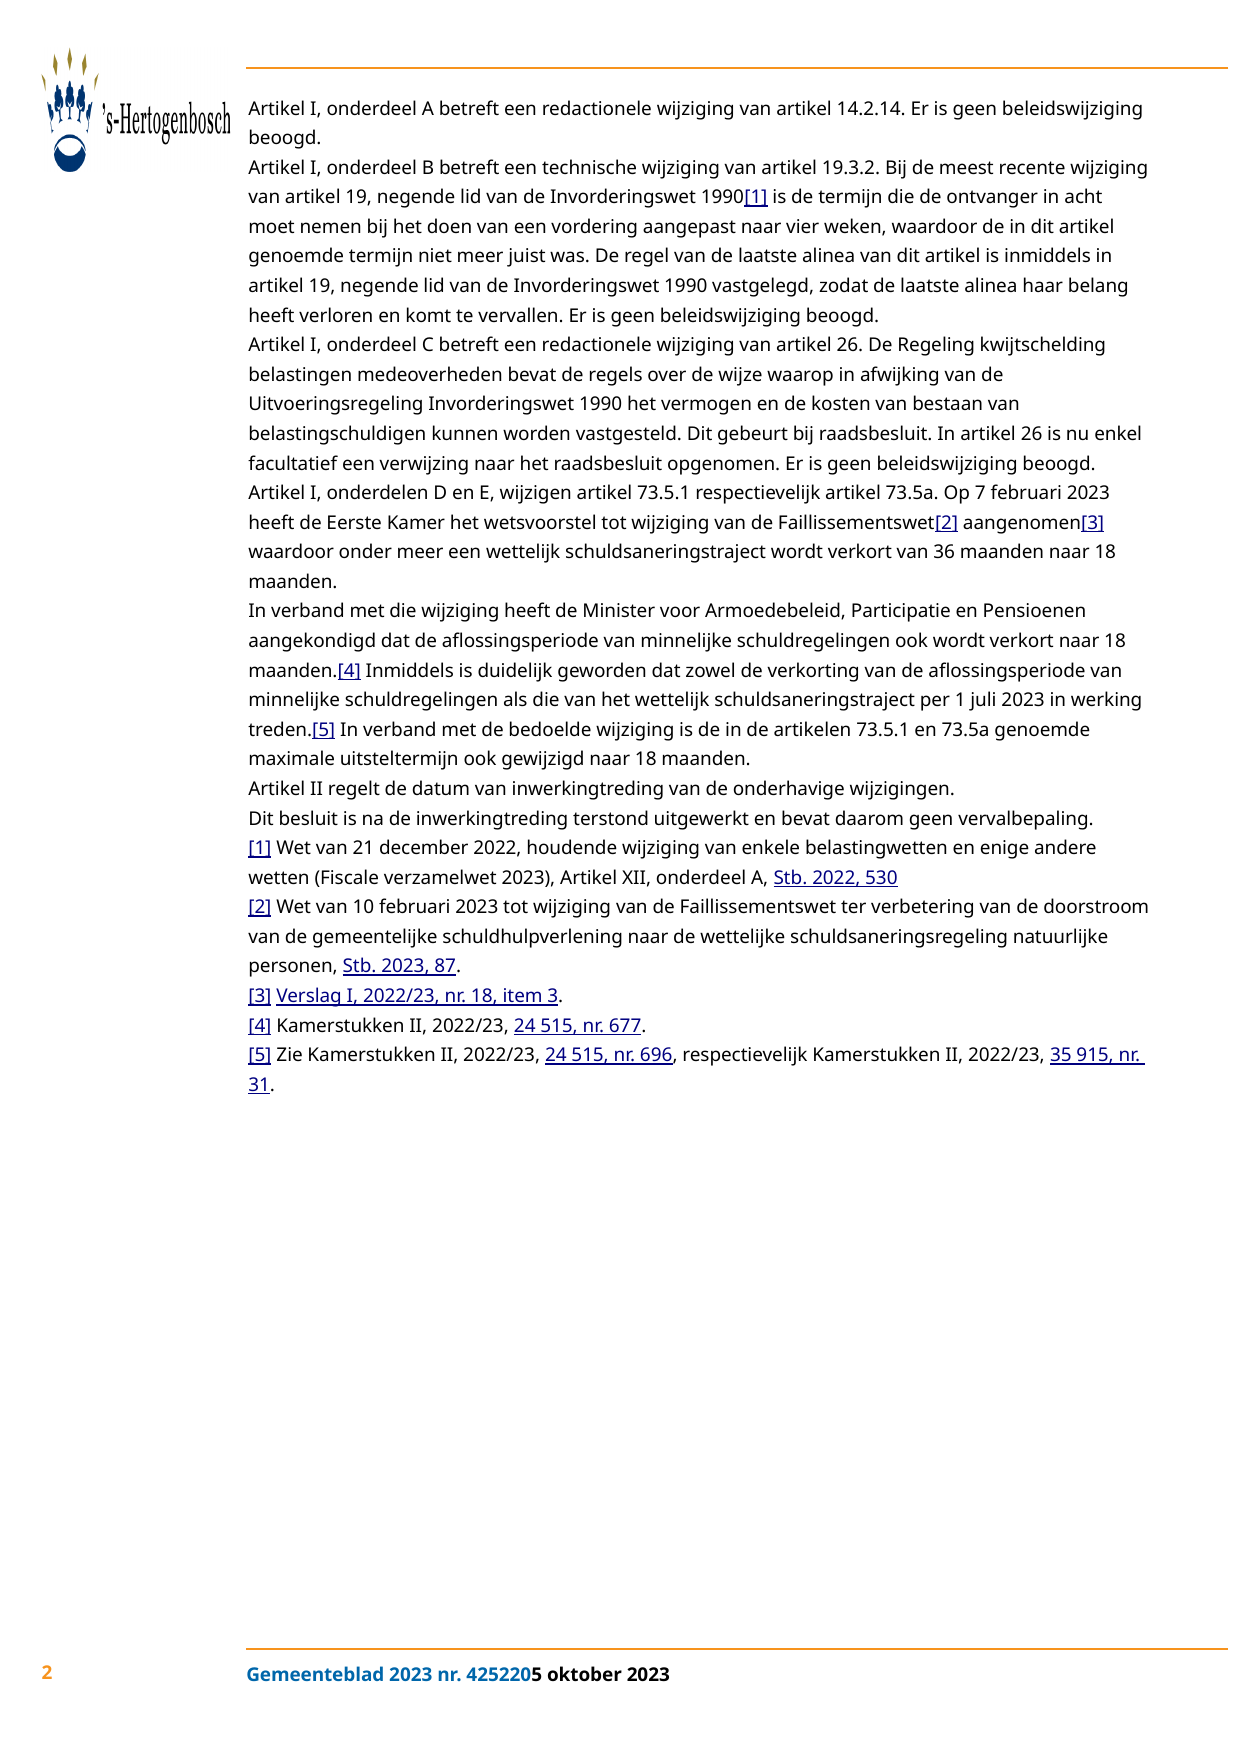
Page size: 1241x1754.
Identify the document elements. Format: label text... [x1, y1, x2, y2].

picture [41, 47, 231, 172]
text Dit besluit is na de inwerkingtreding terstond uitgewerkt en bevat daarom geen vervalbepaling. [248, 805, 1152, 831]
text Artikel I, onderdeel A betreft een redactionele wijziging van artikel 14.2.14. Er is geen beleidswijziging beoogd. [248, 95, 1152, 150]
text [3] Verslag I, 2022/23, nr. 18, item 3. [248, 982, 1152, 1008]
text [4] Kamerstukken II, 2022/23, 24 515, nr. 677. [248, 1012, 1152, 1038]
text [1] Wet van 21 december 2022, houdende wijziging van enkele belastingwetten en enige andere wetten (Fiscale verzamelwet 2023), Artikel XII, onderdeel A, Stb. 2022, 530 [248, 834, 1152, 890]
text In verband met die wijziging heeft de Minister voor Armoedebeleid, Participatie en Pensioenen [248, 598, 1152, 623]
text Artikel I, onderdeel C betreft een redactionele wijziging van artikel 26. De Regeling kwijtschelding belastingen medeoverheden bevat de regels over de wijze waarop in afwijking van de Uitvoeringsregeling Invorderingswet 1990 het vermogen en de kosten van bestaan van belastingschuldigen kunnen worden vastgesteld. Dit gebeurt bij raadsbesluit. In artikel 26 is nu enkel facultatief een verwijzing naar het raadsbesluit opgenomen. Er is geen beleidswijziging beoogd. [248, 331, 1152, 476]
text [2] Wet van 10 februari 2023 tot wijziging van de Faillissementswet ter verbetering van de doorstroom van de gemeentelijke schuldhulpverlening naar de wettelijke schuldsaneringsregeling natuurlijke personen, Stb. 2023, 87. [248, 893, 1152, 978]
text Artikel II regelt de datum van inwerkingtreding van de onderhavige wijzigingen. [248, 775, 1152, 801]
text Artikel I, onderdeel B betreft een technische wijziging van artikel 19.3.2. Bij de meest recente wijziging van artikel 19, negende lid van de Invorderingswet 1990[1] is de termijn die de ontvanger in acht moet nemen bij het doen van een vordering aangepast naar vier weken, waardoor de in dit artikel genoemde termijn niet meer juist was. De regel van de laatste alinea van dit artikel is inmiddels in artikel 19, negende lid van de Invorderingswet 1990 vastgelegd, zodat de laatste alinea haar belang heeft verloren en komt te vervallen. Er is geen beleidswijziging beoogd. [248, 154, 1152, 328]
text aangekondigd dat de aflossingsperiode van minnelijke schuldregelingen ook wordt verkort naar 18 maanden.[4] Inmiddels is duidelijk geworden dat zowel de verkorting van de aflossingsperiode van minnelijke schuldregelingen als die van het wettelijk schuldsaneringstraject per 1 juli 2023 in werking treden.[5] In verband met de bedoelde wijziging is de in de artikelen 73.5.1 en 73.5a genoemde maximale uitsteltermijn ook gewijzigd naar 18 maanden. [248, 627, 1152, 771]
text Artikel I, onderdelen D en E, wijzigen artikel 73.5.1 respectievelijk artikel 73.5a. Op 7 februari 2023 heeft de Eerste Kamer het wetsvoorstel tot wijziging van de Faillissementswet[2] aangenomen[3] waardoor onder meer een wettelijk schuldsaneringstraject wordt verkort van 36 maanden naar 18 maanden. [248, 479, 1152, 594]
text [5] Zie Kamerstukken II, 2022/23, 24 515, nr. 696, respectievelijk Kamerstukken II, 2022/23, 35 915, nr. 31. [248, 1041, 1152, 1097]
